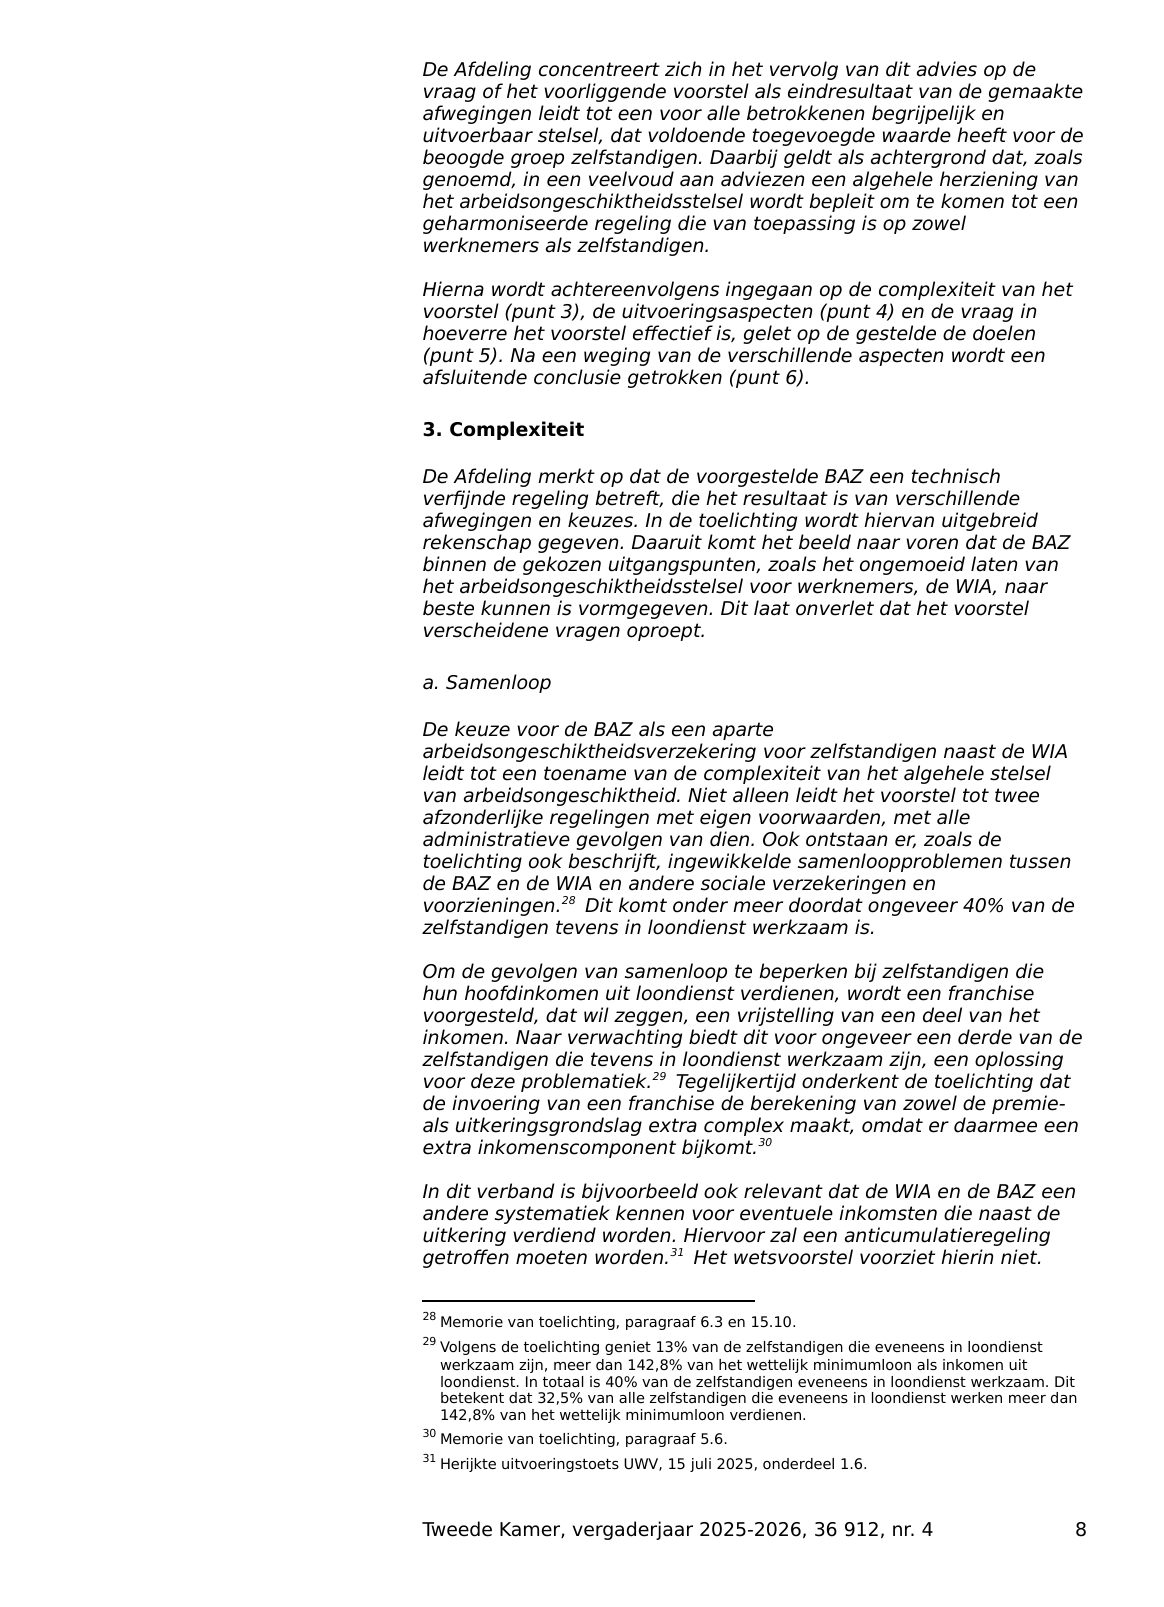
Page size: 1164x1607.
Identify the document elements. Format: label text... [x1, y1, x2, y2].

subtitle 3. Complexiteit [422, 419, 1087, 441]
text De keuze voor de BAZ als een aparte arbeidsongeschiktheidsverzekering voor zelfstandigen naast de WIA leidt tot een toename van de complexiteit van het algehele stelsel van arbeidsongeschiktheid. Niet alleen leidt het voorstel tot twee afzonderlijke regelingen met eigen voorwaarden, met alle administratieve gevolgen van dien. Ook ontstaan er, zoals de toelichting ook beschrijft, ingewikkelde samenloopproblemen tussen de BAZ en de WIA en andere sociale verzekeringen en voorzieningen. Dit komt onder meer doordat ongeveer 40% van de zelfstandigen tevens in loondienst werkzaam is. [422, 719, 1087, 938]
text Memorie van toelichting, paragraaf 5.6. [422, 1427, 1087, 1449]
text Om de gevolgen van samenloop te beperken bij zelfstandigen die hun hoofdinkomen uit loondienst verdienen, wordt een franchise voorgesteld, dat wil zeggen, een vrijstelling van een deel van het inkomen. Naar verwachting biedt dit voor ongeveer een derde van de zelfstandigen die tevens in loondienst werkzaam zijn, een oplossing voor deze problematiek. Tegelijkertijd onderkent de toelichting dat de invoering van een franchise de berekening van zowel de premie- als uitkeringsgrondslag extra complex maakt, omdat er daarmee een extra inkomenscomponent bijkomt. [422, 961, 1087, 1158]
text Hierna wordt achtereenvolgens ingegaan op de complexiteit van het voorstel (punt 3), de uitvoeringsaspecten (punt 4) en de vraag in hoeverre het voorstel effectief is, gelet op de gestelde de doelen (punt 5). Na een weging van de verschillende aspecten wordt een afsluitende conclusie getrokken (punt 6). [422, 279, 1087, 389]
text Volgens de toelichting geniet 13% van de zelfstandigen die eveneens in loondienst werkzaam zijn, meer dan 142,8% van het wettelijk minimumloon als inkomen uit loondienst. In totaal is 40% van de zelfstandigen eveneens in loondienst werkzaam. Dit betekent dat 32,5% van alle zelfstandigen die eveneens in loondienst werken meer dan 142,8% van het wettelijk minimumloon verdienen. [422, 1335, 1087, 1424]
text De Afdeling merkt op dat de voorgestelde BAZ een technisch verfijnde regeling betreft, die het resultaat is van verschillende afwegingen en keuzes. In de toelichting wordt hiervan uitgebreid rekenschap gegeven. Daaruit komt het beeld naar voren dat de BAZ binnen de gekozen uitgangspunten, zoals het ongemoeid laten van het arbeidsongeschiktheidsstelsel voor werknemers, de WIA, naar beste kunnen is vormgegeven. Dit laat onverlet dat het voorstel verscheidene vragen oproept. [422, 466, 1087, 642]
text In dit verband is bijvoorbeeld ook relevant dat de WIA en de BAZ een andere systematiek kennen voor eventuele inkomsten die naast de uitkering verdiend worden. Hiervoor zal een anticumulatieregeling getroffen moeten worden. Het wetsvoorstel voorziet hierin niet. [422, 1181, 1087, 1269]
text De Afdeling concentreert zich in het vervolg van dit advies op de vraag of het voorliggende voorstel als eindresultaat van de gemaakte afwegingen leidt tot een voor alle betrokkenen begrijpelijk en uitvoerbaar stelsel, dat voldoende toegevoegde waarde heeft voor de beoogde groep zelfstandigen. Daarbij geldt als achtergrond dat, zoals genoemd, in een veelvoud aan adviezen een algehele herziening van het arbeidsongeschiktheidsstelsel wordt bepleit om te komen tot een geharmoniseerde regeling die van toepassing is op zowel werknemers als zelfstandigen. [422, 59, 1087, 257]
text Herijkte uitvoeringstoets UWV, 15 juli 2025, onderdeel 1.6. [422, 1452, 1087, 1474]
text Memorie van toelichting, paragraaf 6.3 en 15.10. [422, 1310, 1087, 1332]
subtitle a. Samenloop [422, 672, 1087, 694]
